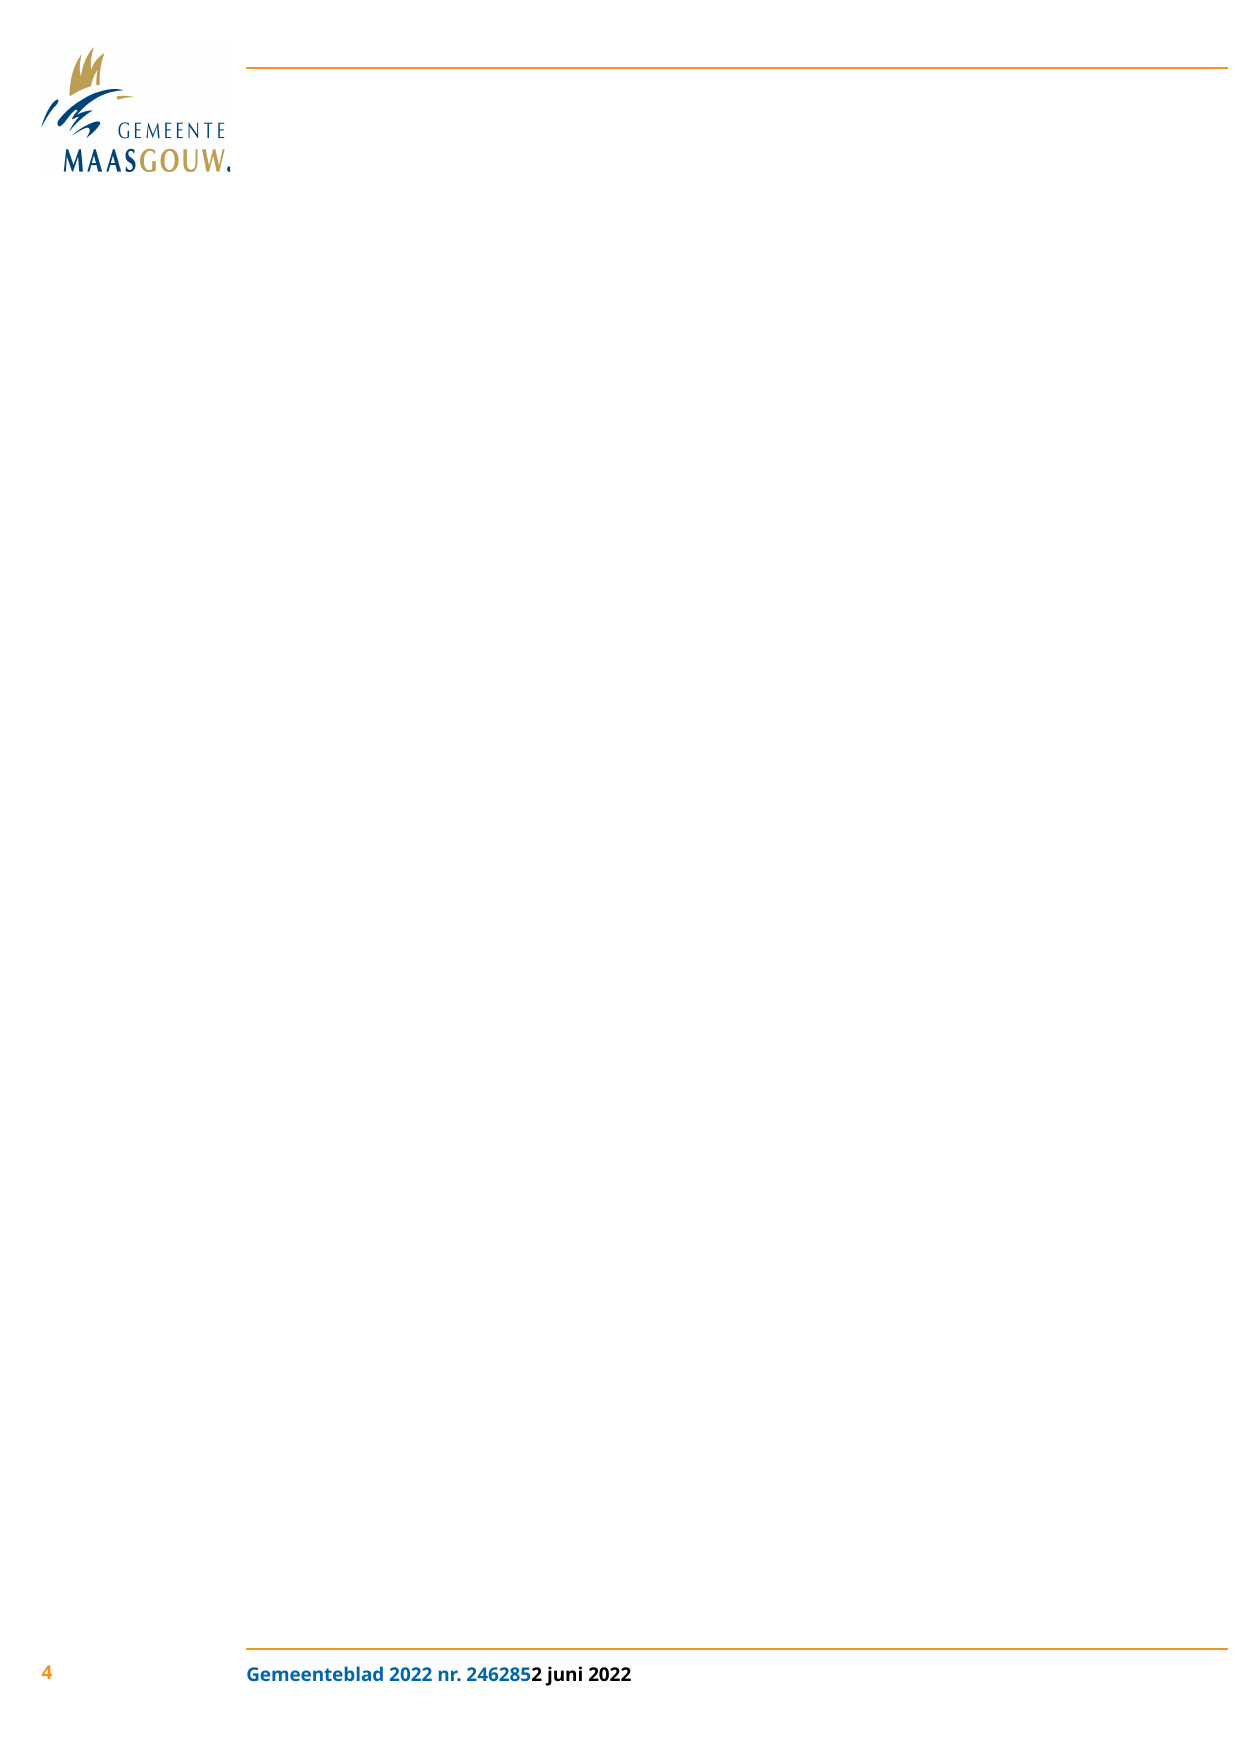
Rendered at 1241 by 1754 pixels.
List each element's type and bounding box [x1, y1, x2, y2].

picture [41, 47, 231, 172]
